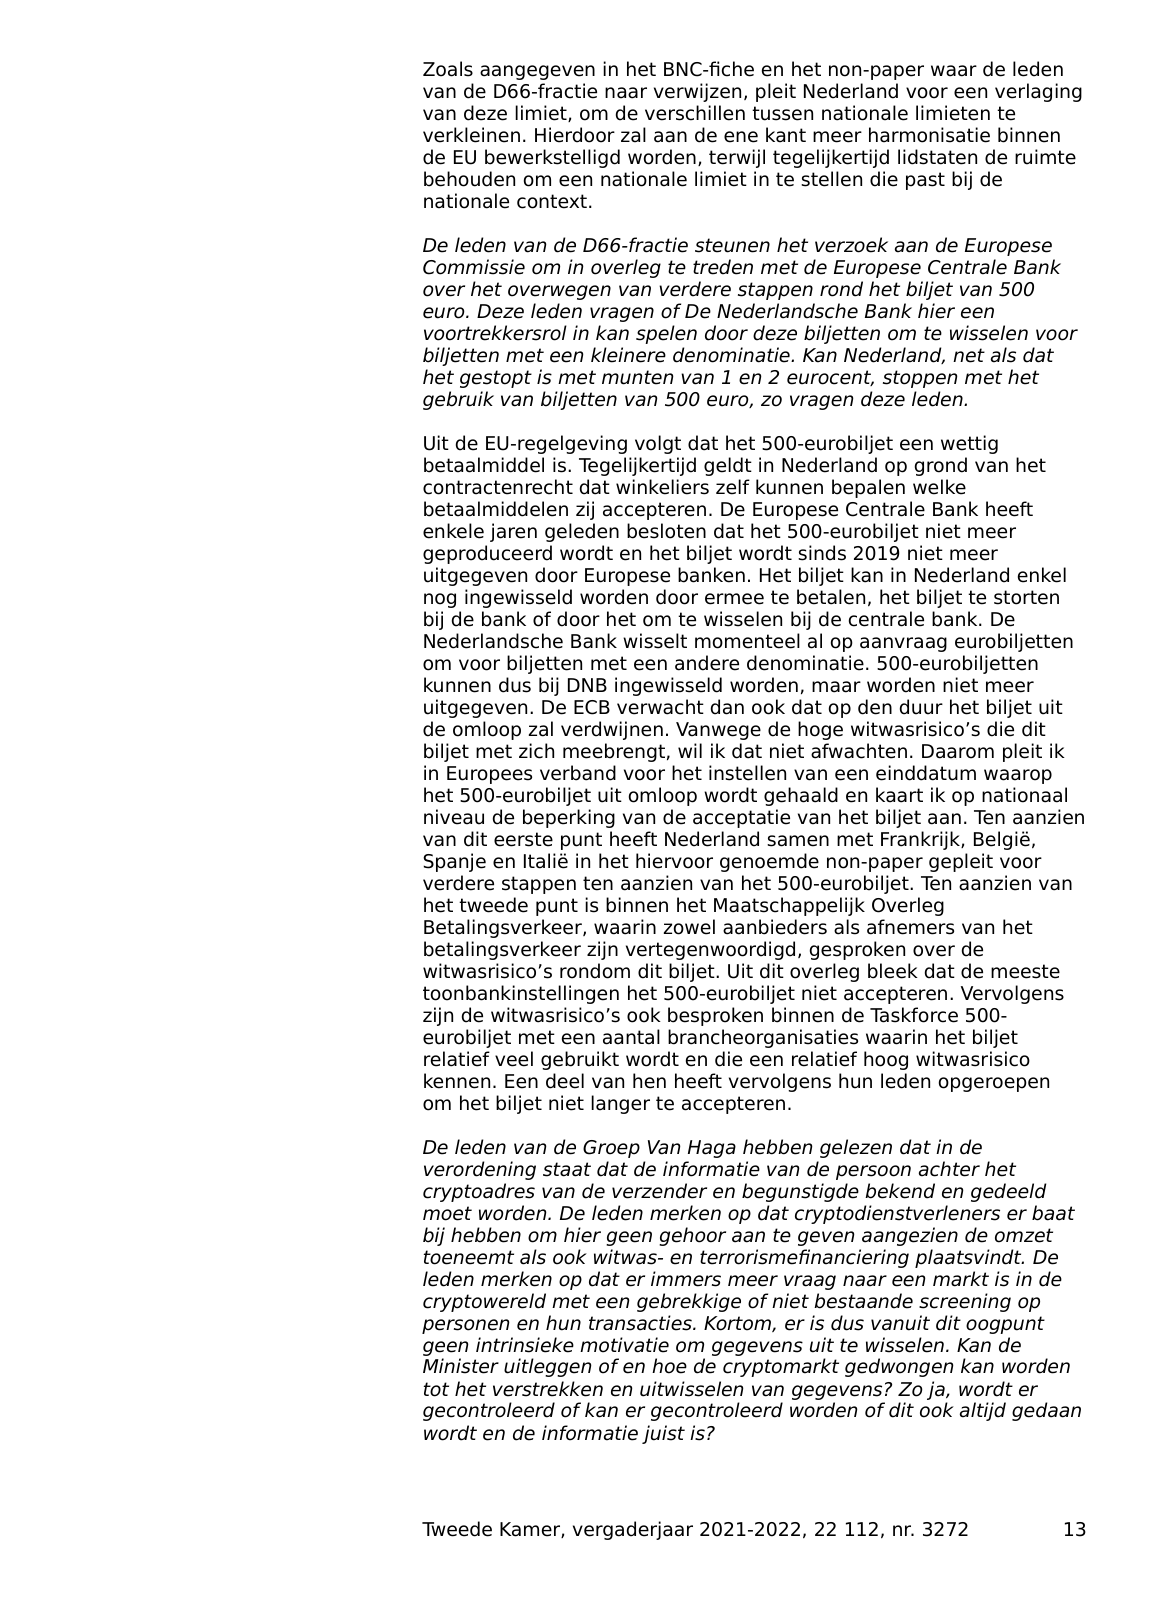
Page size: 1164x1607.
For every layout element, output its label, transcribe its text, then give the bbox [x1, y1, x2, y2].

text Zoals aangegeven in het BNC-fiche en het non-paper waar de leden van de D66-fractie naar verwijzen, pleit Nederland voor een verlaging van deze limiet, om de verschillen tussen nationale limieten te verkleinen. Hierdoor zal aan de ene kant meer harmonisatie binnen de EU bewerkstelligd worden, terwijl tegelijkertijd lidstaten de ruimte behouden om een nationale limiet in te stellen die past bij de nationale context. [422, 59, 1087, 213]
text Uit de EU-regelgeving volgt dat het 500-eurobiljet een wettig betaalmiddel is. Tegelijkertijd geldt in Nederland op grond van het contractenrecht dat winkeliers zelf kunnen bepalen welke betaalmiddelen zij accepteren. De Europese Centrale Bank heeft enkele jaren geleden besloten dat het 500-eurobiljet niet meer geproduceerd wordt en het biljet wordt sinds 2019 niet meer uitgegeven door Europese banken. Het biljet kan in Nederland enkel nog ingewisseld worden door ermee te betalen, het biljet te storten bij de bank of door het om te wisselen bij de centrale bank. De Nederlandsche Bank wisselt momenteel al op aanvraag eurobiljetten om voor biljetten met een andere denominatie. 500-eurobiljetten kunnen dus bij DNB ingewisseld worden, maar worden niet meer uitgegeven. De ECB verwacht dan ook dat op den duur het biljet uit de omloop zal verdwijnen. Vanwege de hoge witwasrisico’s die dit biljet met zich meebrengt, wil ik dat niet afwachten. Daarom pleit ik in Europees verband voor het instellen van een einddatum waarop het 500-eurobiljet uit omloop wordt gehaald en kaart ik op nationaal niveau de beperking van de acceptatie van het biljet aan. Ten aanzien van dit eerste punt heeft Nederland samen met Frankrijk, België, Spanje en Italië in het hiervoor genoemde non-paper gepleit voor verdere stappen ten aanzien van het 500-eurobiljet. Ten aanzien van het tweede punt is binnen het Maatschappelijk Overleg Betalingsverkeer, waarin zowel aanbieders als afnemers van het betalingsverkeer zijn vertegenwoordigd, gesproken over de witwasrisico’s rondom dit biljet. Uit dit overleg bleek dat de meeste toonbankinstellingen het 500-eurobiljet niet accepteren. Vervolgens zijn de witwasrisico’s ook besproken binnen de Taskforce 500-eurobiljet met een aantal brancheorganisaties waarin het biljet relatief veel gebruikt wordt en die een relatief hoog witwasrisico kennen. Een deel van hen heeft vervolgens hun leden opgeroepen om het biljet niet langer te accepteren. [422, 433, 1087, 1114]
text De leden van de D66-fractie steunen het verzoek aan de Europese Commissie om in overleg te treden met de Europese Centrale Bank over het overwegen van verdere stappen rond het biljet van 500 euro. Deze leden vragen of De Nederlandsche Bank hier een voortrekkersrol in kan spelen door deze biljetten om te wisselen voor biljetten met een kleinere denominatie. Kan Nederland, net als dat het gestopt is met munten van 1 en 2 eurocent, stoppen met het gebruik van biljetten van 500 euro, zo vragen deze leden. [422, 235, 1087, 411]
text De leden van de Groep Van Haga hebben gelezen dat in de verordening staat dat de informatie van de persoon achter het cryptoadres van de verzender en begunstigde bekend en gedeeld moet worden. De leden merken op dat cryptodienstverleners er baat bij hebben om hier geen gehoor aan te geven aangezien de omzet toeneemt als ook witwas- en terrorismefinanciering plaatsvindt. De leden merken op dat er immers meer vraag naar een markt is in de cryptowereld met een gebrekkige of niet bestaande screening op personen en hun transacties. Kortom, er is dus vanuit dit oogpunt geen intrinsieke motivatie om gegevens uit te wisselen. Kan de Minister uitleggen of en hoe de cryptomarkt gedwongen kan worden tot het verstrekken en uitwisselen van gegevens? Zo ja, wordt er gecontroleerd of kan er gecontroleerd worden of dit ook altijd gedaan wordt en de informatie juist is? [422, 1137, 1087, 1444]
